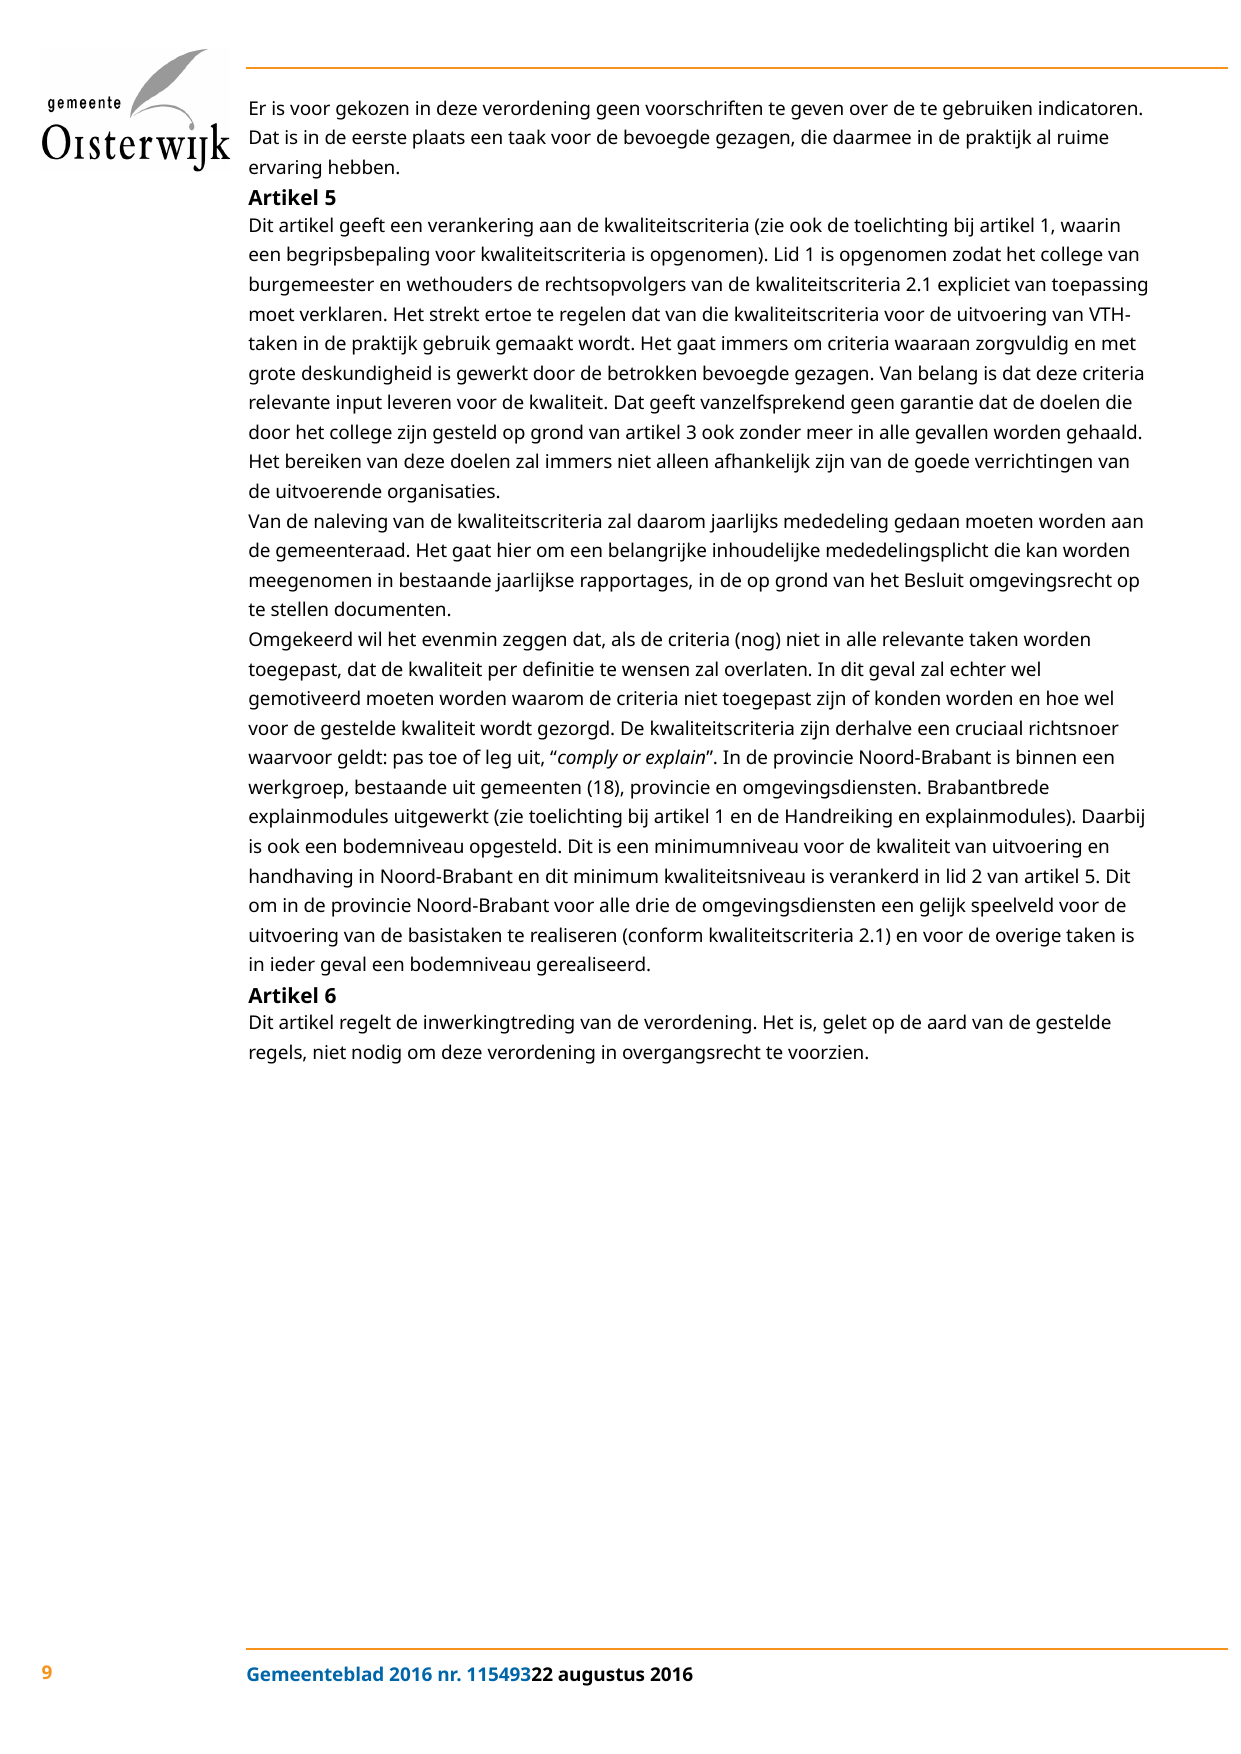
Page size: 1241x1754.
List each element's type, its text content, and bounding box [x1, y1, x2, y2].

text Dit artikel geeft een verankering aan de kwaliteitscriteria (zie ook de toelichting bij artikel 1, waarin een begripsbepaling voor kwaliteitscriteria is opgenomen). Lid 1 is opgenomen zodat het college van burgemeester en wethouders de rechtsopvolgers van de kwaliteitscriteria 2.1 expliciet van toepassing moet verklaren. Het strekt ertoe te regelen dat van die kwaliteitscriteria voor de uitvoering van VTH-taken in de praktijk gebruik gemaakt wordt. Het gaat immers om criteria waaraan zorgvuldig en met grote deskundigheid is gewerkt door de betrokken bevoegde gezagen. Van belang is dat deze criteria relevante input leveren voor de kwaliteit. Dat geeft vanzelfsprekend geen garantie dat de doelen die door het college zijn gesteld op grond van artikel 3 ook zonder meer in alle gevallen worden gehaald. Het bereiken van deze doelen zal immers niet alleen afhankelijk zijn van de goede verrichtingen van de uitvoerende organisaties. [248, 212, 1152, 504]
text Dit artikel regelt de inwerkingtreding van de verordening. Het is, gelet op de aard van de gestelde regels, niet nodig om deze verordening in overgangsrecht te voorzien. [248, 1009, 1152, 1065]
text Er is voor gekozen in deze verordening geen voorschriften te geven over de te gebruiken indicatoren. Dat is in de eerste plaats een taak voor de bevoegde gezagen, die daarmee in de praktijk al ruime ervaring hebben. [248, 95, 1152, 180]
picture [41, 47, 231, 172]
text Omgekeerd wil het evenmin zeggen dat, als de criteria (nog) niet in alle relevante taken worden toegepast, dat de kwaliteit per definitie te wensen zal overlaten. In dit geval zal echter wel gemotiveerd moeten worden waarom de criteria niet toegepast zijn of konden worden en hoe wel voor de gestelde kwaliteit wordt gezorgd. De kwaliteitscriteria zijn derhalve een cruciaal richtsnoer waarvoor geldt: pas toe of leg uit, “comply or explain”. In de provincie Noord-Brabant is binnen een werkgroep, bestaande uit gemeenten (18), provincie en omgevingsdiensten. Brabantbrede explainmodules uitgewerkt (zie toelichting bij artikel 1 en de Handreiking en explainmodules). Daarbij is ook een bodemniveau opgesteld. Dit is een minimumniveau voor de kwaliteit van uitvoering en handhaving in Noord-Brabant en dit minimum kwaliteitsniveau is verankerd in lid 2 van artikel 5. Dit om in de provincie Noord-Brabant voor alle drie de omgevingsdiensten een gelijk speelveld voor de uitvoering van de basistaken te realiseren (conform kwaliteitscriteria 2.1) en voor de overige taken is in ieder geval een bodemniveau gerealiseerd. [248, 626, 1152, 977]
text Van de naleving van de kwaliteitscriteria zal daarom jaarlijks mededeling gedaan moeten worden aan de gemeenteraad. Het gaat hier om een belangrijke inhoudelijke mededelingsplicht die kan worden meegenomen in bestaande jaarlijkse rapportages, in de op grond van het Besluit omgevingsrecht op te stellen documenten. [248, 508, 1152, 622]
text Artikel 5 [248, 183, 1152, 212]
text Artikel 6 [248, 981, 1152, 1009]
